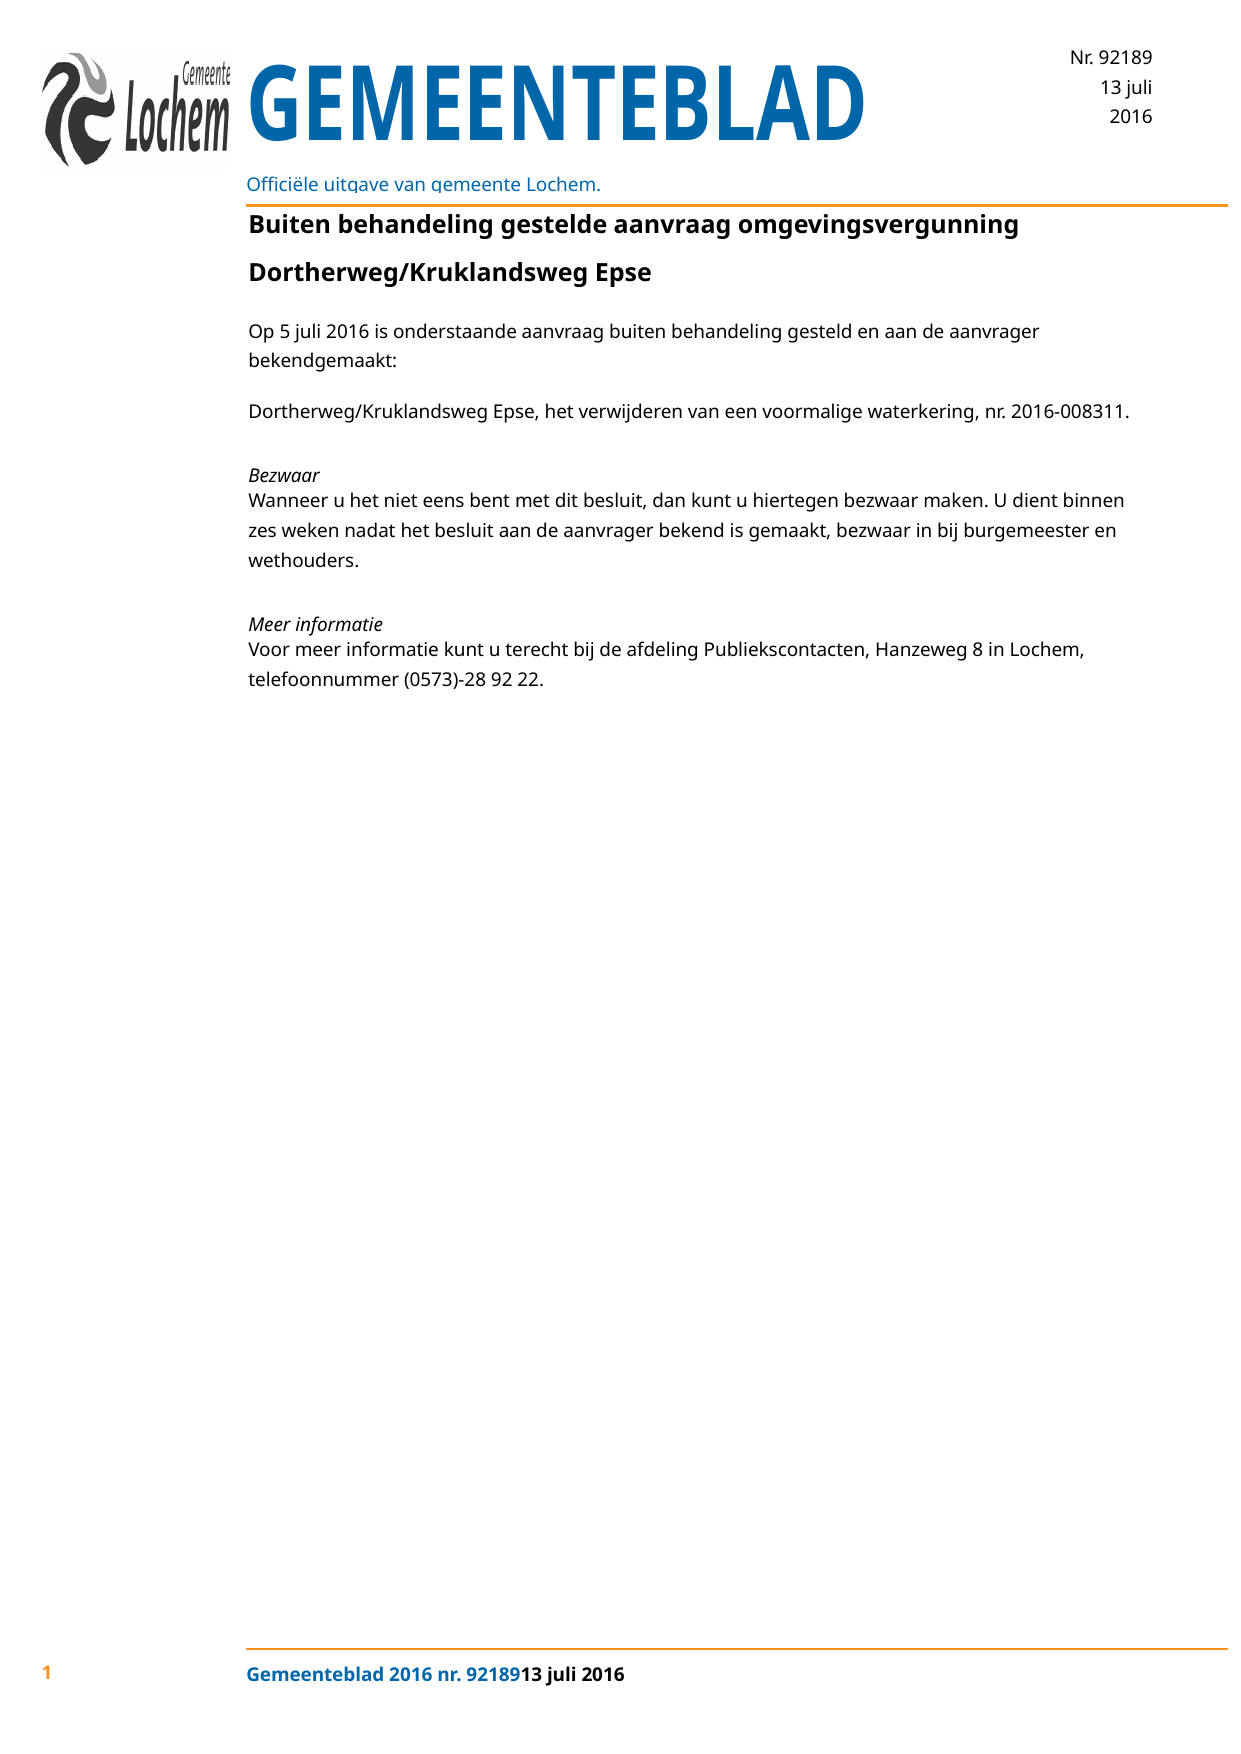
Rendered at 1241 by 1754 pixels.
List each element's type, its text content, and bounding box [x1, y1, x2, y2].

text Meer informatie [248, 611, 1152, 636]
text Dortherweg/Kruklandsweg Epse, het verwijderen van een voormalige waterkering, nr. 2016-008311. [248, 398, 1152, 424]
text Buiten behandeling gestelde aanvraag omgevingsvergunning Dortherweg/Kruklandsweg Epse [248, 207, 1152, 288]
text Wanneer u het niet eens bent met dit besluit, dan kunt u hiertegen bezwaar maken. U dient binnen zes weken nadat het besluit aan de aanvrager bekend is gemaakt, bezwaar in bij burgemeester en wethouders. [248, 488, 1152, 572]
text Op 5 juli 2016 is onderstaande aanvraag buiten behandeling gesteld en aan de aanvrager bekendgemaakt: [248, 318, 1152, 373]
text Voor meer informatie kunt u terecht bij de afdeling Publiekscontacten, Hanzeweg 8 in Lochem, telefoonnummer (0573)-28 92 22. [248, 636, 1152, 692]
text Bezwaar [248, 462, 1152, 488]
picture [41, 47, 231, 172]
